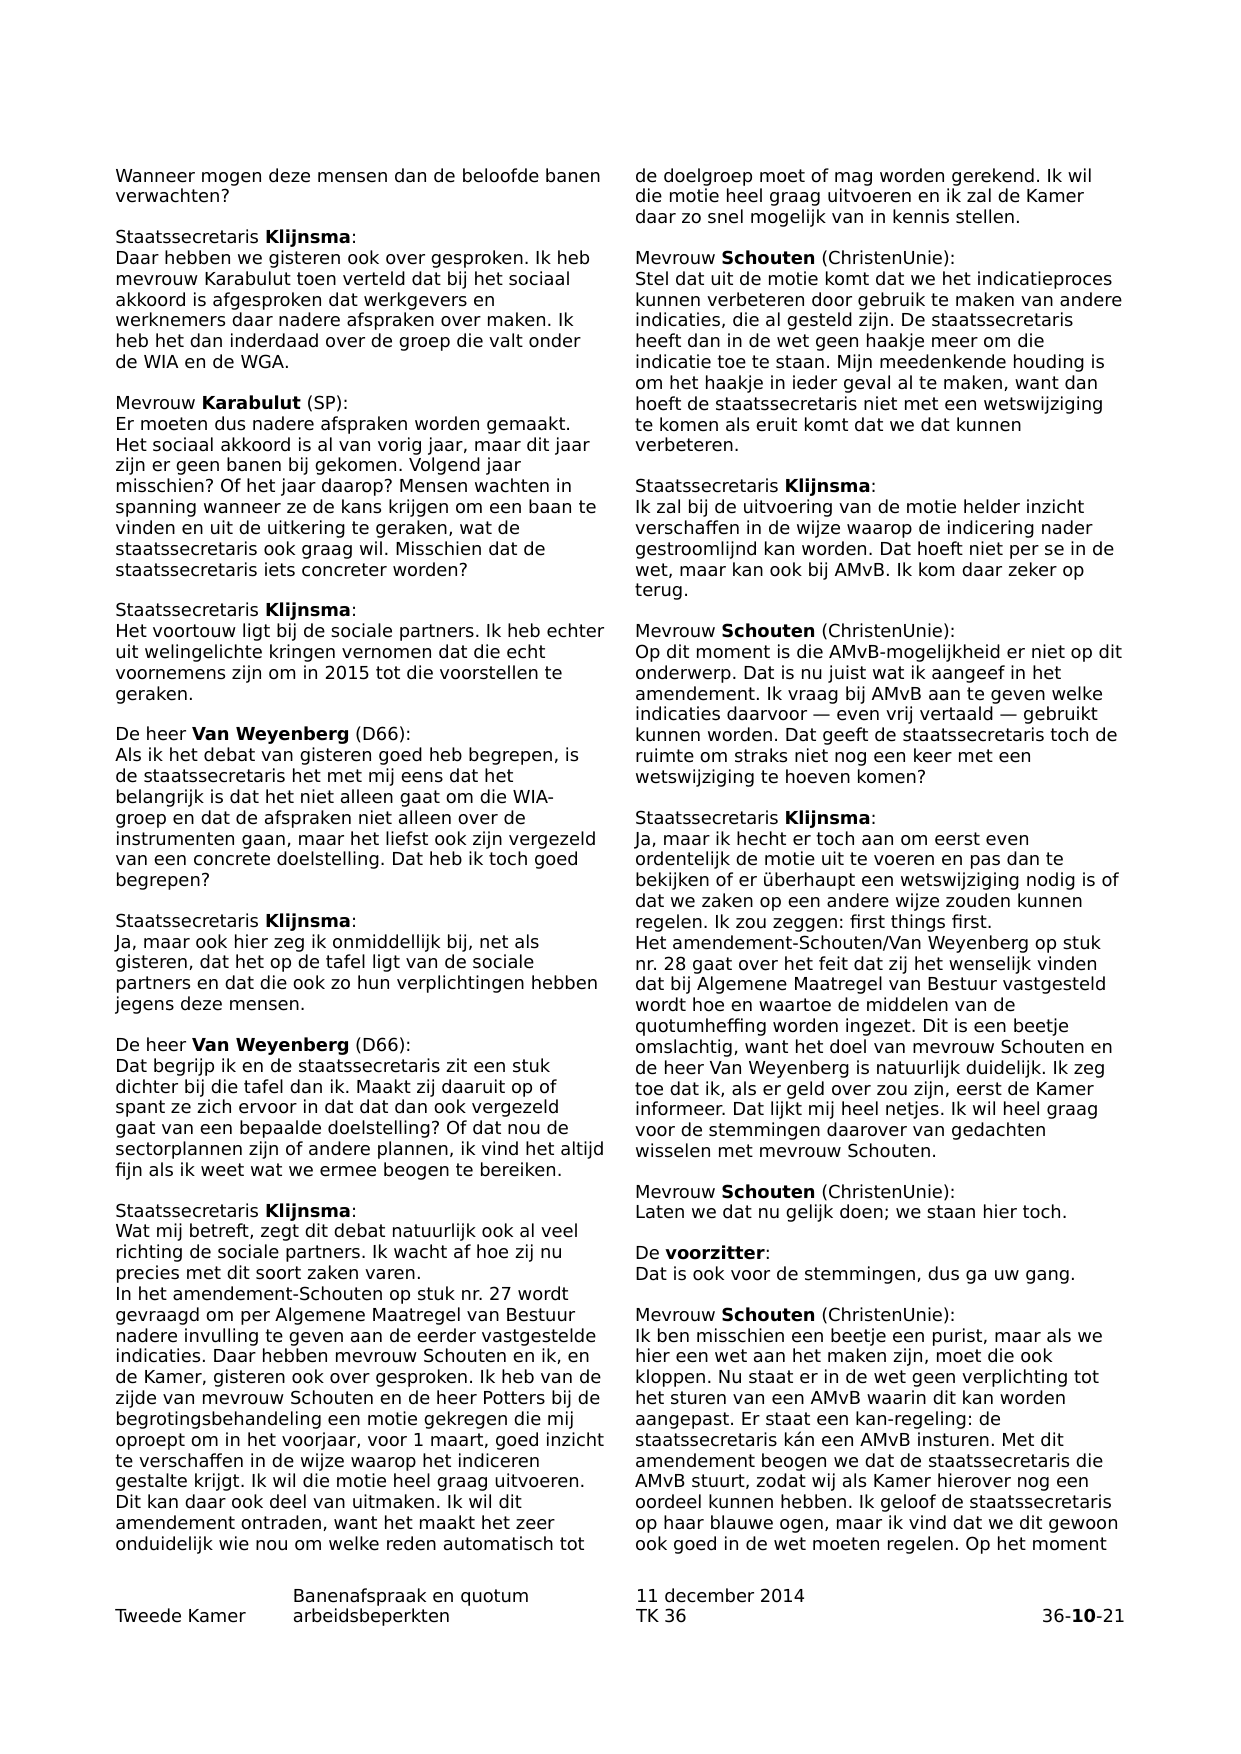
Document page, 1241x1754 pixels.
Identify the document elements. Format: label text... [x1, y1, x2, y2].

text Het voortouw ligt bij de sociale partners. Ik heb echter uit welingelichte kringen vernomen dat die echt voornemens zijn om in 2015 tot die voorstellen te geraken. [115, 621, 605, 704]
text Het amendement-Schouten/Van Weyenberg op stuk nr. 28 gaat over het feit dat zij het wenselijk vinden dat bij Algemene Maatregel van Bestuur vastgesteld wordt hoe en waartoe de middelen van de quotumheffing worden ingezet. Dit is een beetje omslachtig, want het doel van mevrouw Schouten en de heer Van Weyenberg is natuurlijk duidelijk. Ik zeg toe dat ik, als er geld over zou zijn, eerst de Kamer informeer. Dat lijkt mij heel netjes. Ik wil heel graag voor de stemmingen daarover van gedachten wisselen met mevrouw Schouten. [635, 932, 1125, 1162]
text Laten we dat nu gelijk doen; we staan hier toch. [635, 1202, 1125, 1223]
text Mevrouw Schouten (ChristenUnie): [635, 621, 1125, 642]
text Wat mij betreft, zegt dit debat natuurlijk ook al veel richting de sociale partners. Ik wacht af hoe zij nu precies met dit soort zaken varen. [115, 1221, 605, 1284]
text Daar hebben we gisteren ook over gesproken. Ik heb mevrouw Karabulut toen verteld dat bij het sociaal akkoord is afgesproken dat werkgevers en werknemers daar nadere afspraken over maken. Ik heb het dan inderdaad over de groep die valt onder de WIA en de WGA. [115, 248, 605, 373]
text Mevrouw Schouten (ChristenUnie): [635, 1305, 1125, 1325]
text Ik ben misschien een beetje een purist, maar als we hier een wet aan het maken zijn, moet die ook kloppen. Nu staat er in de wet geen verplichting tot het sturen van een AMvB waarin dit kan worden aangepast. Er staat een kan-regeling: de staatssecretaris kán een AMvB insturen. Met dit amendement beogen we dat de staatssecretaris die AMvB stuurt, zodat wij als Kamer hierover nog een oordeel kunnen hebben. Ik geloof de staatssecretaris op haar blauwe ogen, maar ik vind dat we dit gewoon ook goed in de wet moeten regelen. Op het moment [635, 1325, 1125, 1554]
text Staatssecretaris Klijnsma: [115, 227, 605, 248]
text In het amendement-Schouten op stuk nr. 27 wordt gevraagd om per Algemene Maatregel van Bestuur nadere invulling te geven aan de eerder vastgestelde indicaties. Daar hebben mevrouw Schouten en ik, en de Kamer, gisteren ook over gesproken. Ik heb van de zijde van mevrouw Schouten en de heer Potters bij de begrotingsbehandeling een motie gekregen die mij oproept om in het voorjaar, voor 1 maart, goed inzicht te verschaffen in de wijze waarop het indiceren gestalte krijgt. Ik wil die motie heel graag uitvoeren. Dit kan daar ook deel van uitmaken. Ik wil dit amendement ontraden, want het maakt het zeer onduidelijk wie nou om welke reden automatisch tot [115, 1284, 605, 1554]
text De voorzitter: [635, 1243, 1125, 1264]
text Ja, maar ook hier zeg ik onmiddellijk bij, net als gisteren, dat het op de tafel ligt van de sociale partners en dat die ook zo hun verplichtingen hebben jegens deze mensen. [115, 931, 605, 1015]
text Staatssecretaris Klijnsma: [115, 600, 605, 621]
text Er moeten dus nadere afspraken worden gemaakt. Het sociaal akkoord is al van vorig jaar, maar dit jaar zijn er geen banen bij gekomen. Volgend jaar misschien? Of het jaar daarop? Mensen wachten in spanning wanneer ze de kans krijgen om een baan te vinden en uit de uitkering te geraken, wat de staatssecretaris ook graag wil. Misschien dat de staatssecretaris iets concreter worden? [115, 413, 605, 580]
text De heer Van Weyenberg (D66): [115, 724, 605, 745]
text de doelgroep moet of mag worden gerekend. Ik wil die motie heel graag uitvoeren en ik zal de Kamer daar zo snel mogelijk van in kennis stellen. [635, 165, 1125, 228]
text Mevrouw Schouten (ChristenUnie): [635, 1182, 1125, 1202]
text Op dit moment is die AMvB-mogelijkheid er niet op dit onderwerp. Dat is nu juist wat ik aangeef in het amendement. Ik vraag bij AMvB aan te geven welke indicaties daarvoor — even vrij vertaald — gebruikt kunnen worden. Dat geeft de staatssecretaris toch de ruimte om straks niet nog een keer met een wetswijziging te hoeven komen? [635, 642, 1125, 787]
text Dat begrijp ik en de staatssecretaris zit een stuk dichter bij die tafel dan ik. Maakt zij daaruit op of spant ze zich ervoor in dat dat dan ook vergezeld gaat van een bepaalde doelstelling? Of dat nou de sectorplannen zijn of andere plannen, ik vind het altijd fijn als ik weet wat we ermee beogen te bereiken. [115, 1056, 605, 1181]
text Mevrouw Karabulut (SP): [115, 393, 605, 413]
text Mevrouw Schouten (ChristenUnie): [635, 248, 1125, 268]
text Staatssecretaris Klijnsma: [635, 476, 1125, 497]
text Als ik het debat van gisteren goed heb begrepen, is de staatssecretaris het met mij eens dat het belangrijk is dat het niet alleen gaat om die WIA-groep en dat de afspraken niet alleen over de instrumenten gaan, maar het liefst ook zijn vergezeld van een concrete doelstelling. Dat heb ik toch goed begrepen? [115, 745, 605, 891]
text Ik zal bij de uitvoering van de motie helder inzicht verschaffen in de wijze waarop de indicering nader gestroomlijnd kan worden. Dat hoeft niet per se in de wet, maar kan ook bij AMvB. Ik kom daar zeker op terug. [635, 497, 1125, 601]
text Wanneer mogen deze mensen dan de beloofde banen verwachten? [115, 165, 605, 207]
text Staatssecretaris Klijnsma: [635, 807, 1125, 828]
text Ja, maar ik hecht er toch aan om eerst even ordentelijk de motie uit te voeren en pas dan te bekijken of er überhaupt een wetswijziging nodig is of dat we zaken op een andere wijze zouden kunnen regelen. Ik zou zeggen: first things first. [635, 828, 1125, 932]
text De heer Van Weyenberg (D66): [115, 1035, 605, 1056]
text Stel dat uit de motie komt dat we het indicatieproces kunnen verbeteren door gebruik te maken van andere indicaties, die al gesteld zijn. De staatssecretaris heeft dan in de wet geen haakje meer om die indicatie toe te staan. Mijn meedenkende houding is om het haakje in ieder geval al te maken, want dan hoeft de staatssecretaris niet met een wetswijziging te komen als eruit komt dat we dat kunnen verbeteren. [635, 268, 1125, 456]
text Staatssecretaris Klijnsma: [115, 1201, 605, 1221]
text Dat is ook voor de stemmingen, dus ga uw gang. [635, 1264, 1125, 1285]
text Staatssecretaris Klijnsma: [115, 911, 605, 931]
